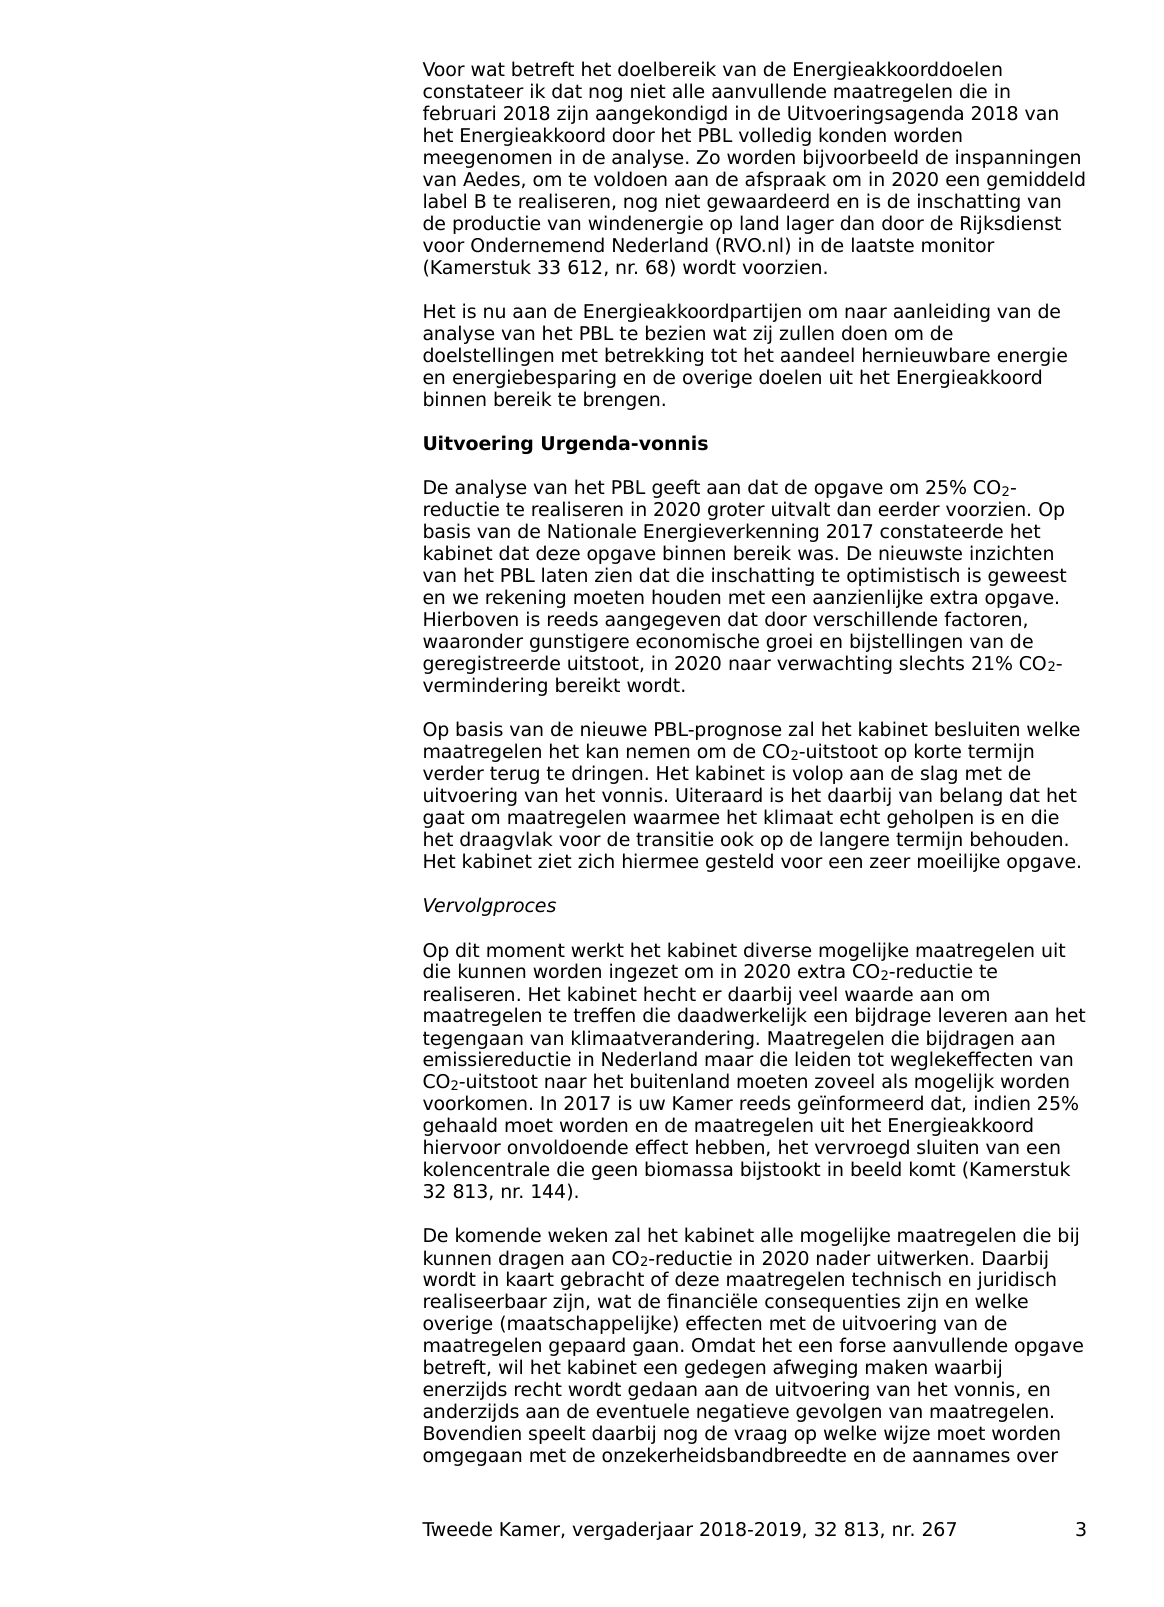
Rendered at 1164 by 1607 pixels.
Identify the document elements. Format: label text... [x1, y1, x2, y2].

subtitle Vervolgproces [422, 895, 1087, 917]
text Het is nu aan de Energieakkoordpartijen om naar aanleiding van de analyse van het PBL te bezien wat zij zullen doen om de doelstellingen met betrekking tot het aandeel hernieuwbare energie en energiebesparing en de overige doelen uit het Energieakkoord binnen bereik te brengen. [422, 301, 1087, 411]
text De analyse van het PBL geeft aan dat de opgave om 25% CO2-reductie te realiseren in 2020 groter uitvalt dan eerder voorzien. Op basis van de Nationale Energieverkenning 2017 constateerde het kabinet dat deze opgave binnen bereik was. De nieuwste inzichten van het PBL laten zien dat die inschatting te optimistisch is geweest en we rekening moeten houden met een aanzienlijke extra opgave. Hierboven is reeds aangegeven dat door verschillende factoren, waaronder gunstigere economische groei en bijstellingen van de geregistreerde uitstoot, in 2020 naar verwachting slechts 21% CO2-vermindering bereikt wordt. [422, 477, 1087, 697]
text Op basis van de nieuwe PBL-prognose zal het kabinet besluiten welke maatregelen het kan nemen om de CO2-uitstoot op korte termijn verder terug te dringen. Het kabinet is volop aan de slag met de uitvoering van het vonnis. Uiteraard is het daarbij van belang dat het gaat om maatregelen waarmee het klimaat echt geholpen is en die het draagvlak voor de transitie ook op de langere termijn behouden. Het kabinet ziet zich hiermee gesteld voor een zeer moeilijke opgave. [422, 719, 1087, 873]
text Op dit moment werkt het kabinet diverse mogelijke maatregelen uit die kunnen worden ingezet om in 2020 extra CO2-reductie te realiseren. Het kabinet hecht er daarbij veel waarde aan om maatregelen te treffen die daadwerkelijk een bijdrage leveren aan het tegengaan van klimaatverandering. Maatregelen die bijdragen aan emissiereductie in Nederland maar die leiden tot weglekeffecten van CO2-uitstoot naar het buitenland moeten zoveel als mogelijk worden voorkomen. In 2017 is uw Kamer reeds geïnformeerd dat, indien 25% gehaald moet worden en de maatregelen uit het Energieakkoord hiervoor onvoldoende effect hebben, het vervroegd sluiten van een kolencentrale die geen biomassa bijstookt in beeld komt (Kamerstuk 32 813, nr. 144). [422, 939, 1087, 1203]
text De komende weken zal het kabinet alle mogelijke maatregelen die bij kunnen dragen aan CO2-reductie in 2020 nader uitwerken. Daarbij wordt in kaart gebracht of deze maatregelen technisch en juridisch realiseerbaar zijn, wat de financiële consequenties zijn en welke overige (maatschappelijke) effecten met de uitvoering van de maatregelen gepaard gaan. Omdat het een forse aanvullende opgave betreft, wil het kabinet een gedegen afweging maken waarbij enerzijds recht wordt gedaan aan de uitvoering van het vonnis, en anderzijds aan de eventuele negatieve gevolgen van maatregelen. Bovendien speelt daarbij nog de vraag op welke wijze moet worden omgegaan met de onzekerheidsbandbreedte en de aannames over [422, 1225, 1087, 1467]
text Voor wat betreft het doelbereik van de Energieakkoorddoelen constateer ik dat nog niet alle aanvullende maatregelen die in februari 2018 zijn aangekondigd in de Uitvoeringsagenda 2018 van het Energieakkoord door het PBL volledig konden worden meegenomen in de analyse. Zo worden bijvoorbeeld de inspanningen van Aedes, om te voldoen aan de afspraak om in 2020 een gemiddeld label B te realiseren, nog niet gewaardeerd en is de inschatting van de productie van windenergie op land lager dan door de Rijksdienst voor Ondernemend Nederland (RVO.nl) in de laatste monitor (Kamerstuk 33 612, nr. 68) wordt voorzien. [422, 59, 1087, 279]
subtitle Uitvoering Urgenda-vonnis [422, 433, 1087, 455]
